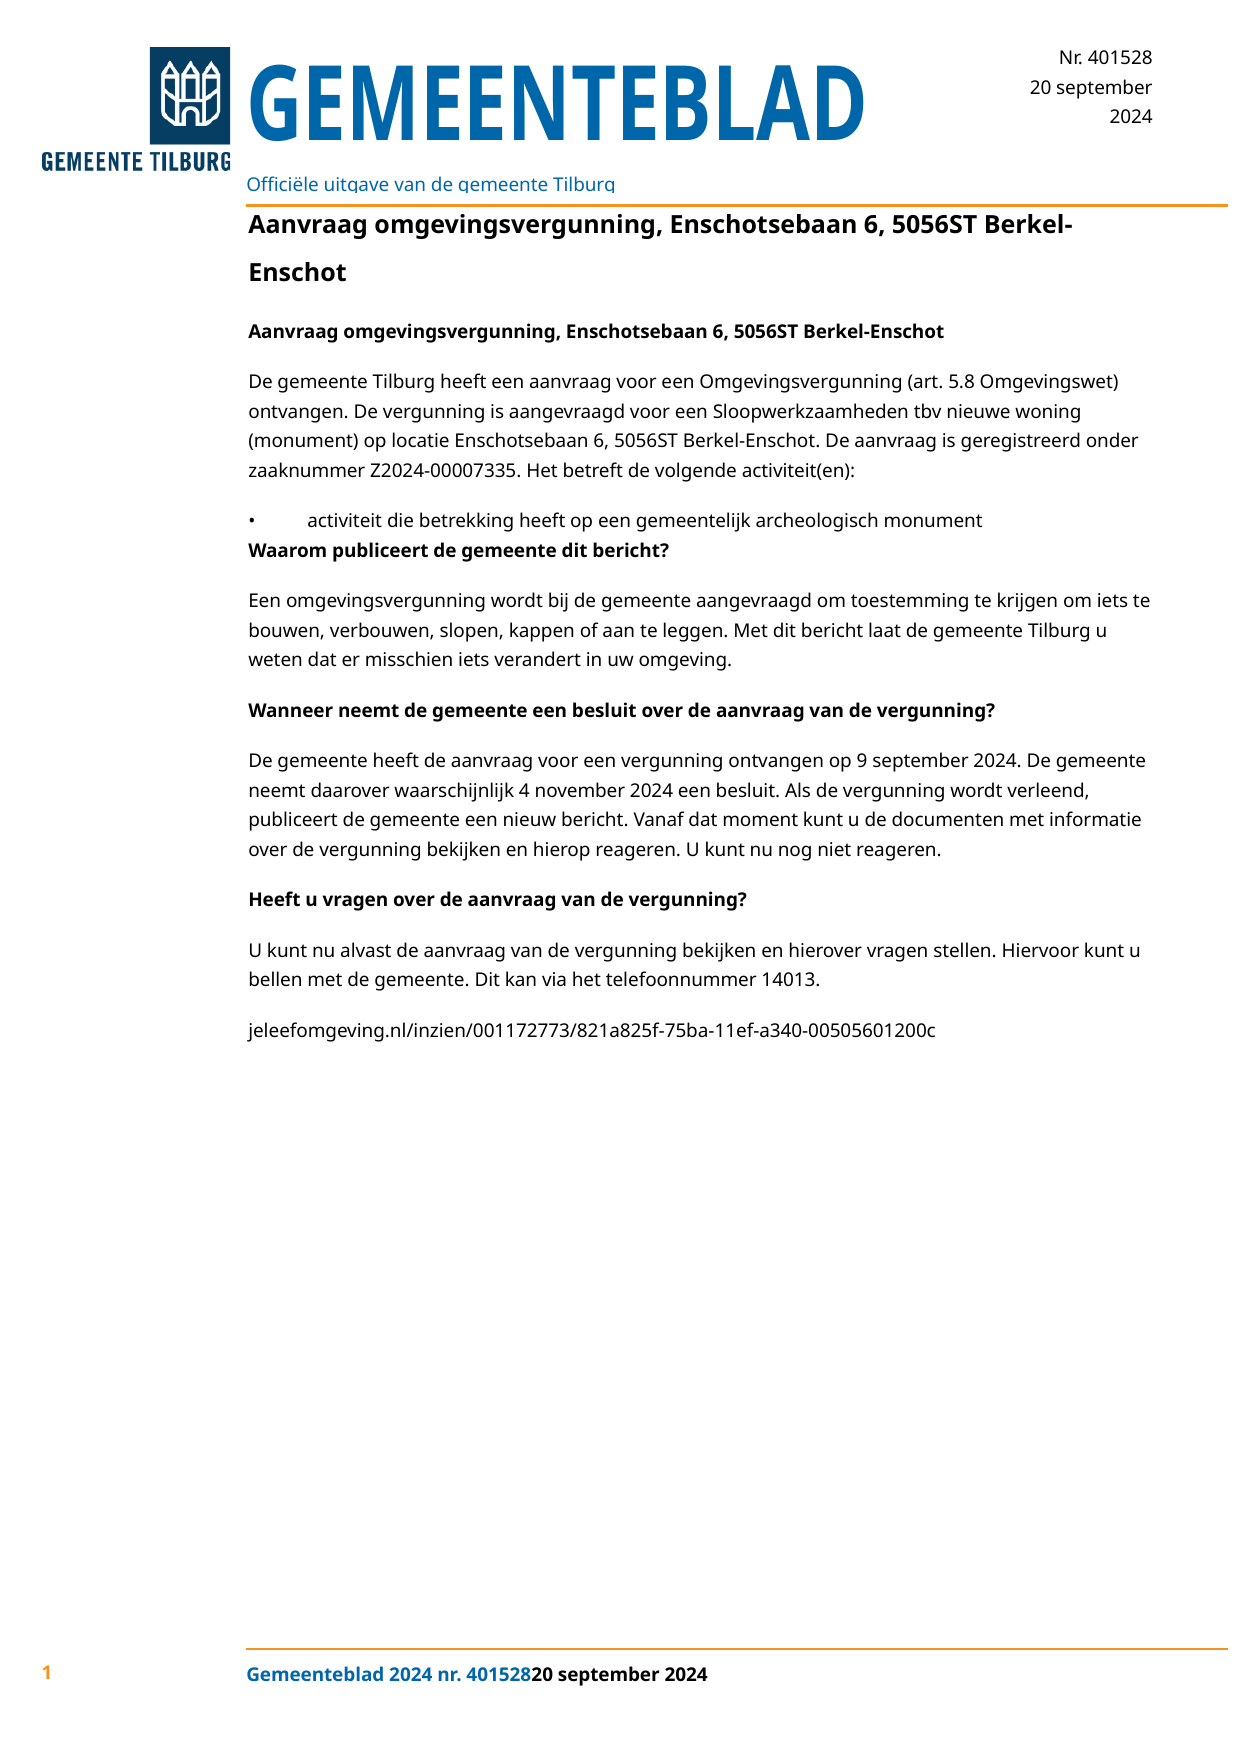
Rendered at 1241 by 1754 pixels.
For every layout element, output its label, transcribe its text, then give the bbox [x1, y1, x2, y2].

text De gemeente heeft de aanvraag voor een vergunning ontvangen op 9 september 2024. De gemeente neemt daarover waarschijnlijk 4 november 2024 een besluit. Als de vergunning wordt verleend, publiceert de gemeente een nieuw bericht. Vanaf dat moment kunt u de documenten met informatie over de vergunning bekijken en hierop reageren. U kunt nu nog niet reageren. [248, 747, 1152, 862]
text U kunt nu alvast de aanvraag van de vergunning bekijken en hierover vragen stellen. Hiervoor kunt u bellen met de gemeente. Dit kan via het telefoonnummer 14013. [248, 937, 1152, 992]
text Een omgevingsvergunning wordt bij de gemeente aangevraagd om toestemming te krijgen om iets te bouwen, verbouwen, slopen, kappen of aan te leggen. Met dit bericht laat de gemeente Tilburg u weten dat er misschien iets verandert in uw omgeving. [248, 587, 1152, 672]
text Aanvraag omgevingsvergunning, Enschotsebaan 6, 5056ST Berkel-Enschot [248, 207, 1152, 288]
text Heeft u vragen over de aanvraag van de vergunning? [248, 887, 1152, 912]
text Aanvraag omgevingsvergunning, Enschotsebaan 6, 5056ST Berkel-Enschot [248, 318, 1152, 344]
text De gemeente Tilburg heeft een aanvraag voor een Omgevingsvergunning (art. 5.8 Omgevingswet) ontvangen. De vergunning is aangevraagd voor een Sloopwerkzaamheden tbv nieuwe woning (monument) op locatie Enschotsebaan 6, 5056ST Berkel-Enschot. De aanvraag is geregistreerd onder zaaknummer Z2024-00007335. Het betreft de volgende activiteit(en): [248, 368, 1152, 483]
picture [41, 47, 231, 172]
list activiteit die betrekking heeft op een gemeentelijk archeologisch monument [248, 507, 1152, 533]
text Wanneer neemt de gemeente een besluit over de aanvraag van de vergunning? [248, 697, 1152, 723]
text Waarom publiceert de gemeente dit bericht? [248, 537, 1152, 563]
text jeleefomgeving.nl/inzien/001172773/821a825f-75ba-11ef-a340-00505601200c [248, 1017, 1152, 1043]
